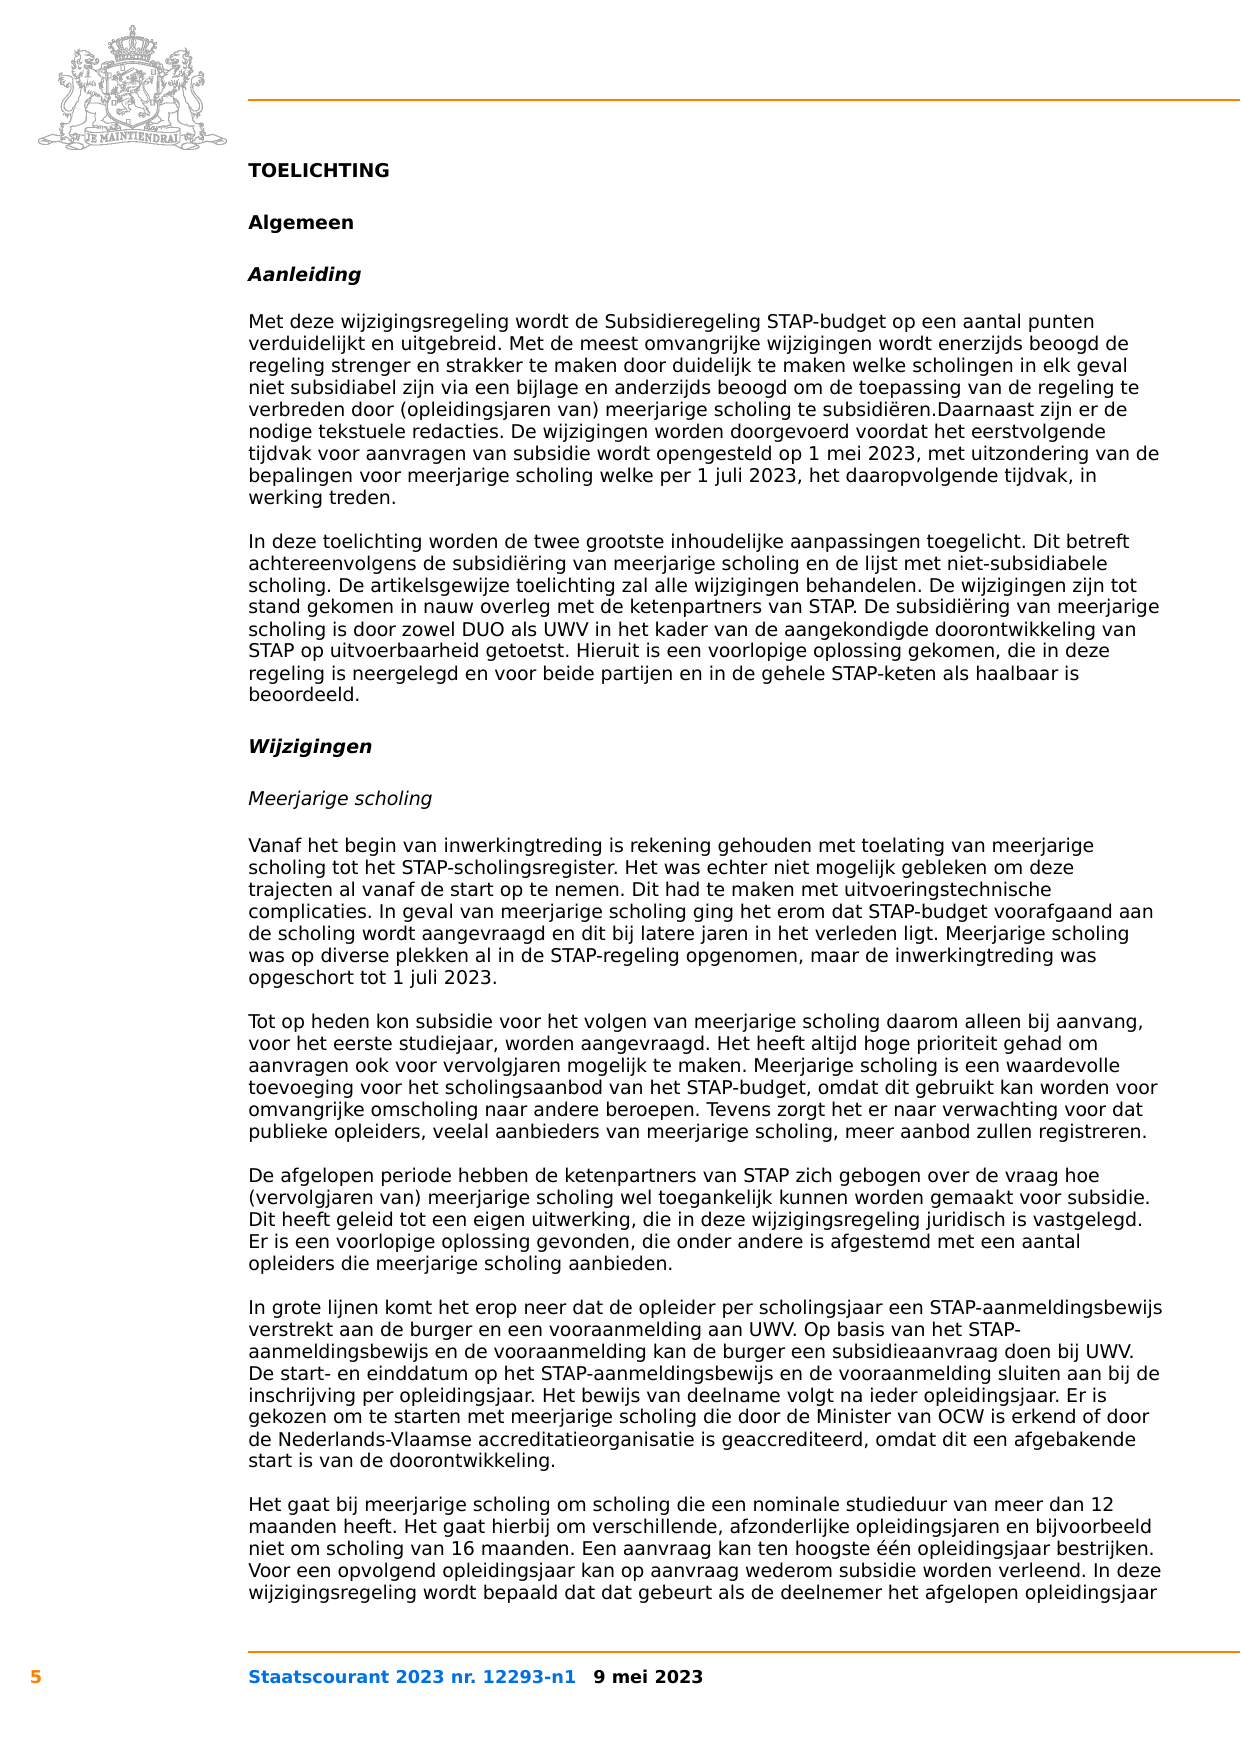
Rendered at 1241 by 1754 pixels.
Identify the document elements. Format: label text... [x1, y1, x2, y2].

subtitle Algemeen [248, 212, 1163, 234]
subtitle Wijzigingen [248, 736, 1163, 758]
text Tot op heden kon subsidie voor het volgen van meerjarige scholing daarom alleen bij aanvang, voor het eerste studiejaar, worden aangevraagd. Het heeft altijd hoge prioriteit gehad om aanvragen ook voor vervolgjaren mogelijk te maken. Meerjarige scholing is een waardevolle toevoeging voor het scholingsaanbod van het STAP-budget, omdat dit gebruikt kan worden voor omvangrijke omscholing naar andere beroepen. Tevens zorgt het er naar verwachting voor dat publieke opleiders, veelal aanbieders van meerjarige scholing, meer aanbod zullen registreren. [248, 1011, 1163, 1143]
picture [38, 25, 227, 150]
subtitle Meerjarige scholing [248, 788, 1163, 810]
text Vanaf het begin van inwerkingtreding is rekening gehouden met toelating van meerjarige scholing tot het STAP-scholingsregister. Het was echter niet mogelijk gebleken om deze trajecten al vanaf de start op te nemen. Dit had te maken met uitvoeringstechnische complicaties. In geval van meerjarige scholing ging het erom dat STAP-budget voorafgaand aan de scholing wordt aangevraagd en dit bij latere jaren in het verleden ligt. Meerjarige scholing was op diverse plekken al in de STAP-regeling opgenomen, maar de inwerkingtreding was opgeschort tot 1 juli 2023. [248, 835, 1163, 989]
subtitle TOELICHTING [248, 160, 1163, 182]
subtitle Aanleiding [248, 264, 1163, 286]
text In deze toelichting worden de twee grootste inhoudelijke aanpassingen toegelicht. Dit betreft achtereenvolgens de subsidiëring van meerjarige scholing en de lijst met niet-subsidiabele scholing. De artikelsgewijze toelichting zal alle wijzigingen behandelen. De wijzigingen zijn tot stand gekomen in nauw overleg met de ketenpartners van STAP. De subsidiëring van meerjarige scholing is door zowel DUO als UWV in het kader van de aangekondigde doorontwikkeling van STAP op uitvoerbaarheid getoetst. Hieruit is een voorlopige oplossing gekomen, die in deze regeling is neergelegd en voor beide partijen en in de gehele STAP-keten als haalbaar is beoordeeld. [248, 531, 1163, 706]
text Met deze wijzigingsregeling wordt de Subsidieregeling STAP-budget op een aantal punten verduidelijkt en uitgebreid. Met de meest omvangrijke wijzigingen wordt enerzijds beoogd de regeling strenger en strakker te maken door duidelijk te maken welke scholingen in elk geval niet subsidiabel zijn via een bijlage en anderzijds beoogd om de toepassing van de regeling te verbreden door (opleidingsjaren van) meerjarige scholing te subsidiëren.Daarnaast zijn er de nodige tekstuele redacties. De wijzigingen worden doorgevoerd voordat het eerstvolgende tijdvak voor aanvragen van subsidie wordt opengesteld op 1 mei 2023, met uitzondering van de bepalingen voor meerjarige scholing welke per 1 juli 2023, het daaropvolgende tijdvak, in werking treden. [248, 311, 1163, 509]
text In grote lijnen komt het erop neer dat de opleider per scholingsjaar een STAP-aanmeldingsbewijs verstrekt aan de burger en een vooraanmelding aan UWV. Op basis van het STAP-aanmeldingsbewijs en de vooraanmelding kan de burger een subsidieaanvraag doen bij UWV. De start- en einddatum op het STAP-aanmeldingsbewijs en de vooraanmelding sluiten aan bij de inschrijving per opleidingsjaar. Het bewijs van deelname volgt na ieder opleidingsjaar. Er is gekozen om te starten met meerjarige scholing die door de Minister van OCW is erkend of door de Nederlands-Vlaamse accreditatieorganisatie is geaccrediteerd, omdat dit een afgebakende start is van de doorontwikkeling. [248, 1297, 1163, 1472]
text De afgelopen periode hebben de ketenpartners van STAP zich gebogen over de vraag hoe (vervolgjaren van) meerjarige scholing wel toegankelijk kunnen worden gemaakt voor subsidie. Dit heeft geleid tot een eigen uitwerking, die in deze wijzigingsregeling juridisch is vastgelegd. Er is een voorlopige oplossing gevonden, die onder andere is afgestemd met een aantal opleiders die meerjarige scholing aanbieden. [248, 1165, 1163, 1275]
text Het gaat bij meerjarige scholing om scholing die een nominale studieduur van meer dan 12 maanden heeft. Het gaat hierbij om verschillende, afzonderlijke opleidingsjaren en bijvoorbeeld niet om scholing van 16 maanden. Een aanvraag kan ten hoogste één opleidingsjaar bestrijken. Voor een opvolgend opleidingsjaar kan op aanvraag wederom subsidie worden verleend. In deze wijzigingsregeling wordt bepaald dat dat gebeurt als de deelnemer het afgelopen opleidingsjaar [248, 1494, 1163, 1604]
